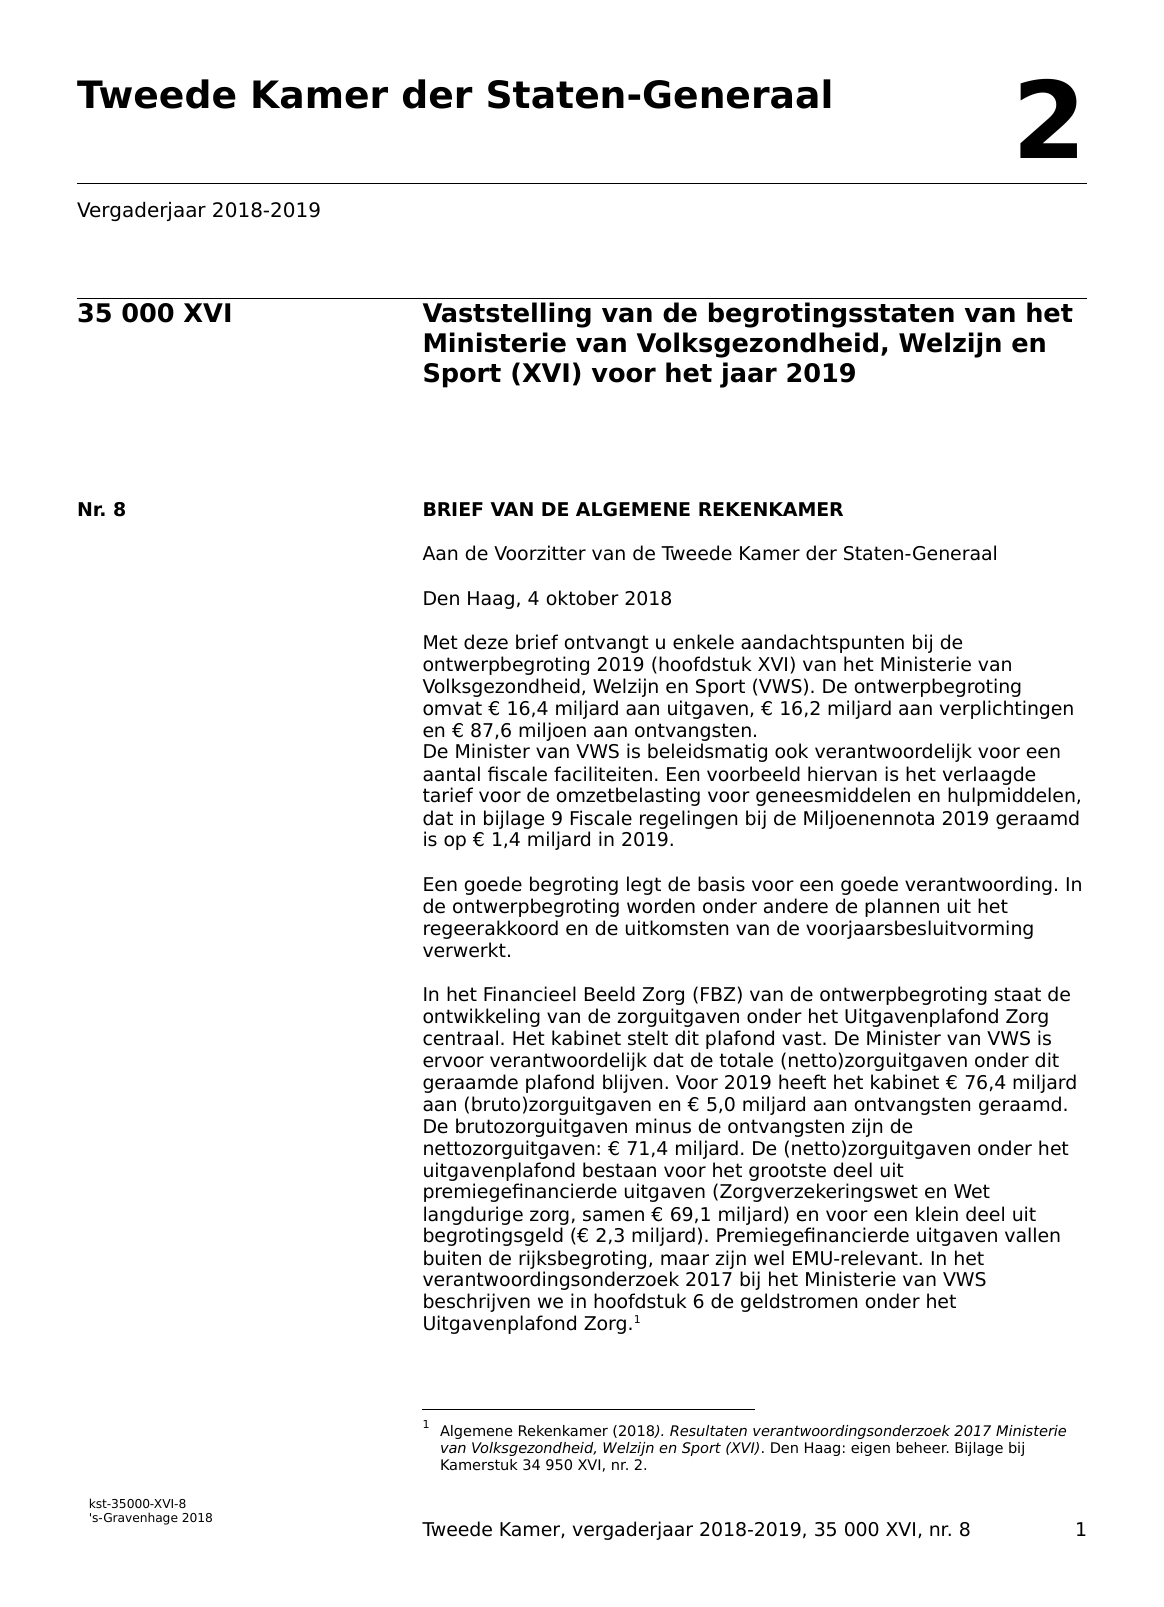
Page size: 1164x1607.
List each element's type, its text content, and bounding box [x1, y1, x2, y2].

text In het Financieel Beeld Zorg (FBZ) van de ontwerpbegroting staat de ontwikkeling van de zorguitgaven onder het Uitgavenplafond Zorg centraal. Het kabinet stelt dit plafond vast. De Minister van VWS is ervoor verantwoordelijk dat de totale (netto)zorguitgaven onder dit geraamde plafond blijven. Voor 2019 heeft het kabinet € 76,4 miljard aan (bruto)zorguitgaven en € 5,0 miljard aan ontvangsten geraamd. De brutozorguitgaven minus de ontvangsten zijn de nettozorguitgaven: € 71,4 miljard. De (netto)zorguitgaven onder het uitgavenplafond bestaan voor het grootste deel uit premiegefinancierde uitgaven (Zorgverzekeringswet en Wet langdurige zorg, samen € 69,1 miljard) en voor een klein deel uit begrotingsgeld (€ 2,3 miljard). Premiegefinancierde uitgaven vallen buiten de rijksbegroting, maar zijn wel EMU-relevant. In het verantwoordingsonderzoek 2017 bij het Ministerie van VWS beschrijven we in hoofdstuk 6 de geldstromen onder het Uitgavenplafond Zorg. [422, 984, 1087, 1335]
text Algemene Rekenkamer (2018). Resultaten verantwoordingsonderzoek 2017 Ministerie van Volksgezondheid, Welzijn en Sport (XVI). Den Haag: eigen beheer. Bijlage bij Kamerstuk 34 950 XVI, nr. 2. [422, 1418, 1087, 1474]
table_header Tweede Kamer der Staten-Generaal [77, 59, 886, 183]
subtitle Nr. 8 BRIEF VAN DE ALGEMENE REKENKAMER [77, 499, 1087, 521]
text De Minister van VWS is beleidsmatig ook verantwoordelijk voor een aantal fiscale faciliteiten. Een voorbeeld hiervan is het verlaagde tarief voor de omzetbelasting voor geneesmiddelen en hulpmiddelen, dat in bijlage 9 Fiscale regelingen bij de Miljoenennota 2019 geraamd is op € 1,4 miljard in 2019. [422, 741, 1087, 851]
text Den Haag, 4 oktober 2018 [422, 587, 1087, 609]
text 's-Gravenhage 2018 [88, 1511, 323, 1525]
table_header 2 [886, 59, 1087, 183]
text Met deze brief ontvangt u enkele aandachtspunten bij de ontwerpbegroting 2019 (hoofdstuk XVI) van het Ministerie van Volksgezondheid, Welzijn en Sport (VWS). De ontwerpbegroting omvat € 16,4 miljard aan uitgaven, € 16,2 miljard aan verplichtingen en € 87,6 miljoen aan ontvangsten. [422, 632, 1087, 741]
text kst-35000-XVI-8 [88, 1497, 323, 1511]
subtitle 35 000 XVI Vaststelling van de begrotingsstaten van het Ministerie van Volksgezondheid, Welzijn en Sport (XVI) voor het jaar 2019 [77, 299, 1087, 388]
text Een goede begroting legt de basis voor een goede verantwoording. In de ontwerpbegroting worden onder andere de plannen uit het regeerakkoord en de uitkomsten van de voorjaarsbesluitvorming verwerkt. [422, 873, 1087, 961]
text Aan de Voorzitter van de Tweede Kamer der Staten-Generaal [422, 543, 1087, 565]
table_cell Vergaderjaar 2018-2019 [77, 184, 1087, 298]
